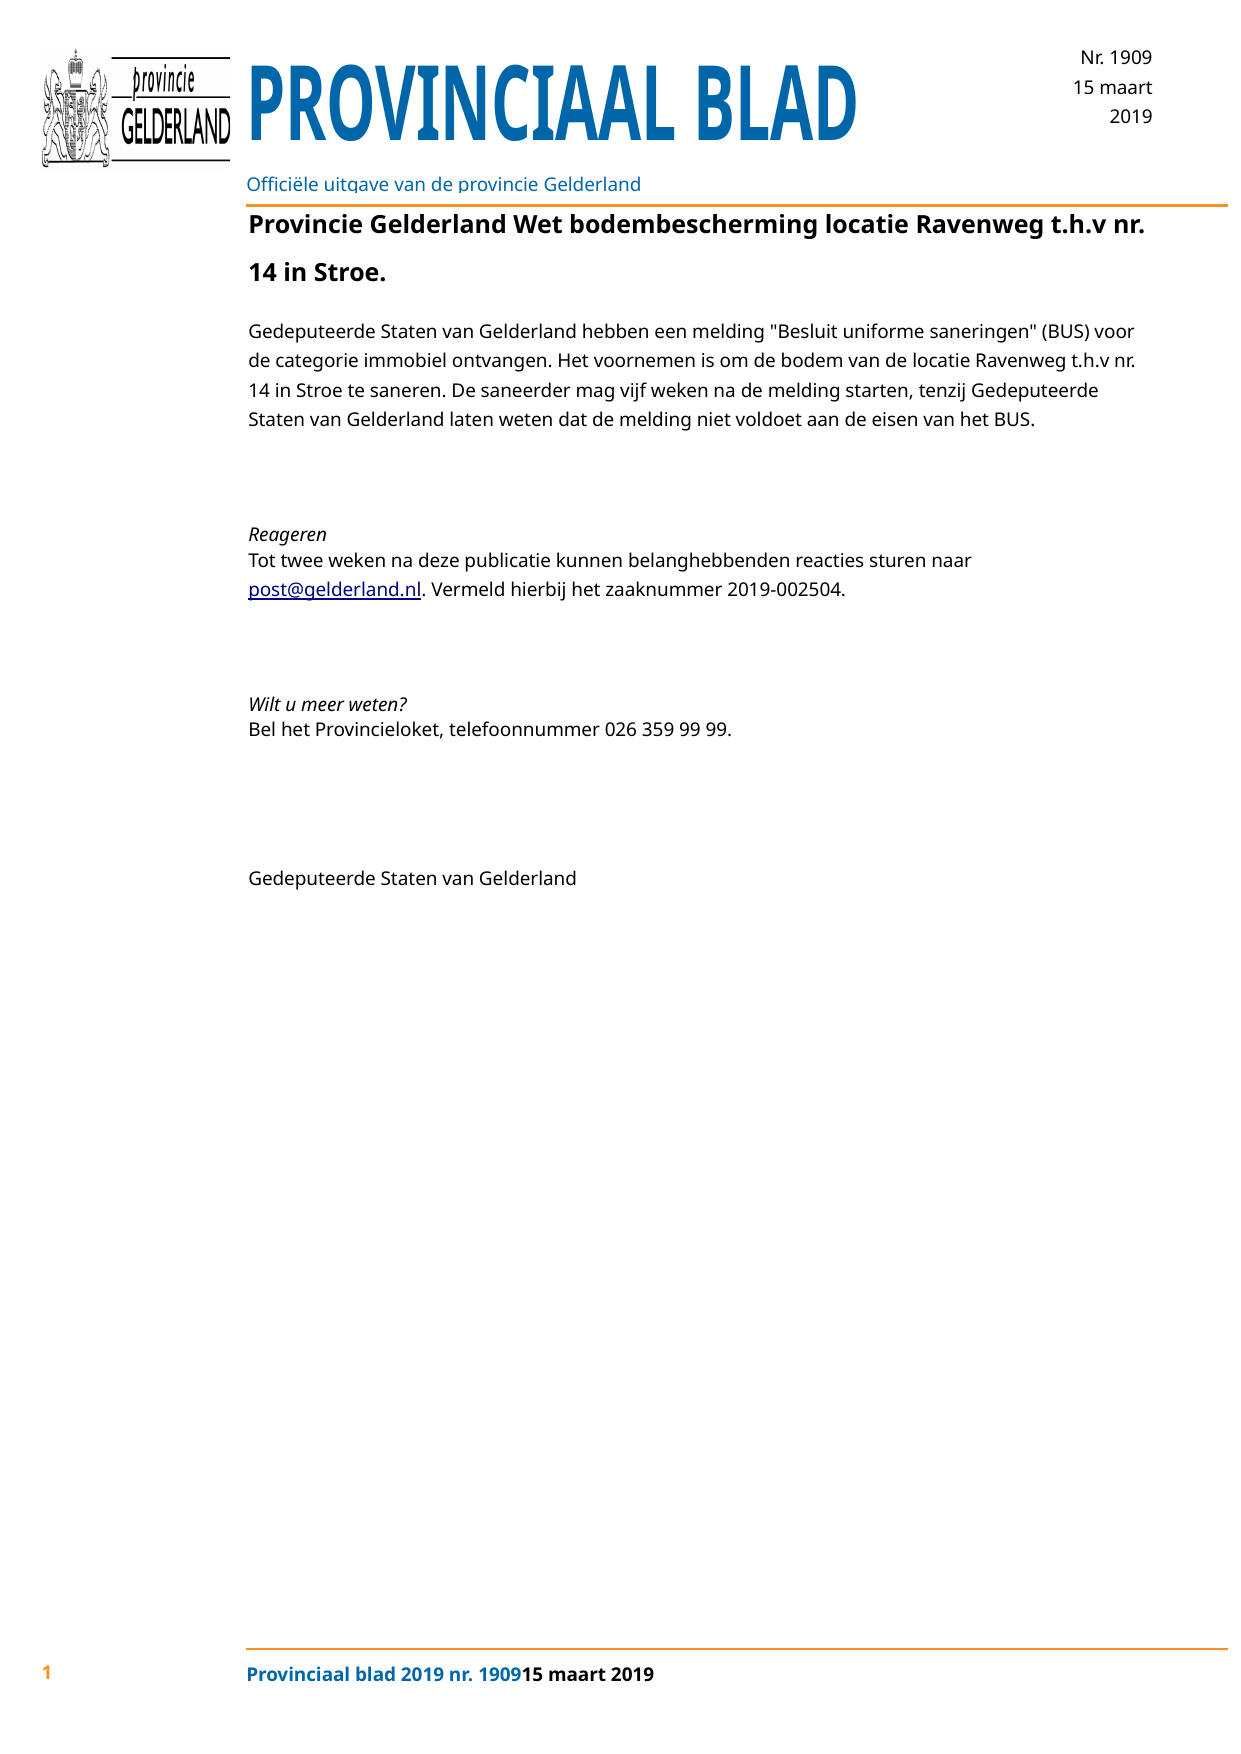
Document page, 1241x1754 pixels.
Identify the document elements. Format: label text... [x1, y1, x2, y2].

picture [41, 47, 231, 172]
text Gedeputeerde Staten van Gelderland hebben een melding "Besluit uniforme saneringen" (BUS) voor de categorie immobiel ontvangen. Het voornemen is om de bodem van de locatie Ravenweg t.h.v nr. 14 in Stroe te saneren. De saneerder mag vijf weken na de melding starten, tenzij Gedeputeerde Staten van Gelderland laten weten dat de melding niet voldoet aan de eisen van het BUS. [248, 318, 1152, 432]
text Provincie Gelderland Wet bodembescherming locatie Ravenweg t.h.v nr. 14 in Stroe. [248, 207, 1152, 288]
text Tot twee weken na deze publicatie kunnen belanghebbenden reacties sturen naar post@gelderland.nl. Vermeld hierbij het zaaknummer 2019-002504. [248, 547, 1152, 602]
text Bel het Provincieloket, telefoonnummer 026 359 99 99. [248, 716, 1152, 742]
text Wilt u meer weten? [248, 691, 1152, 716]
text Gedeputeerde Staten van Gelderland [248, 865, 1152, 891]
text Reageren [248, 521, 1152, 547]
